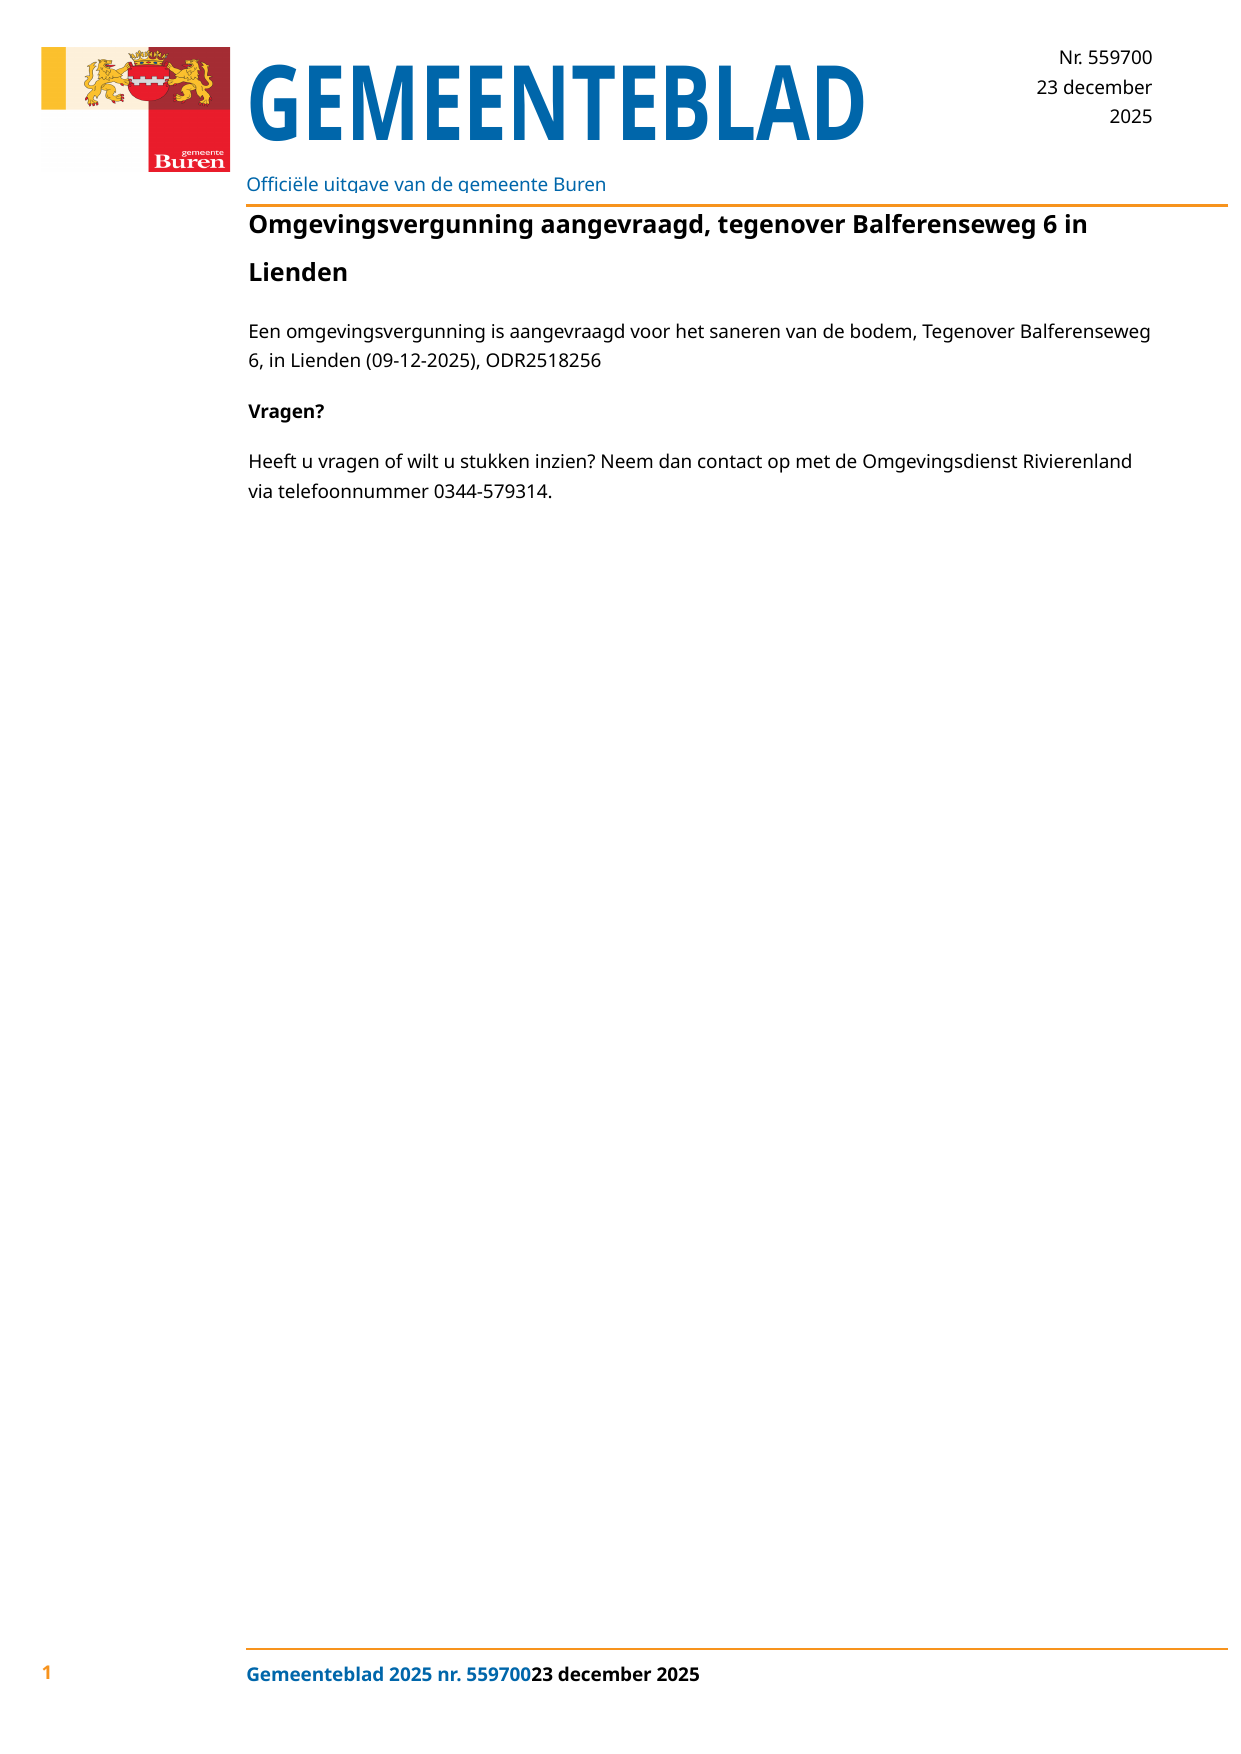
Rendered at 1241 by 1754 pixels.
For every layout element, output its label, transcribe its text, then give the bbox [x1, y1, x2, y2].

text Heeft u vragen of wilt u stukken inzien? Neem dan contact op met de Omgevingsdienst Rivierenland via telefoonnummer 0344-579314. [248, 448, 1152, 504]
picture [41, 47, 231, 172]
text Een omgevingsvergunning is aangevraagd voor het saneren van de bodem, Tegenover Balferenseweg 6, in Lienden (09-12-2025), ODR2518256 [248, 318, 1152, 373]
text Vragen? [248, 398, 1152, 424]
text Omgevingsvergunning aangevraagd, tegenover Balferenseweg 6 in Lienden [248, 207, 1152, 288]
